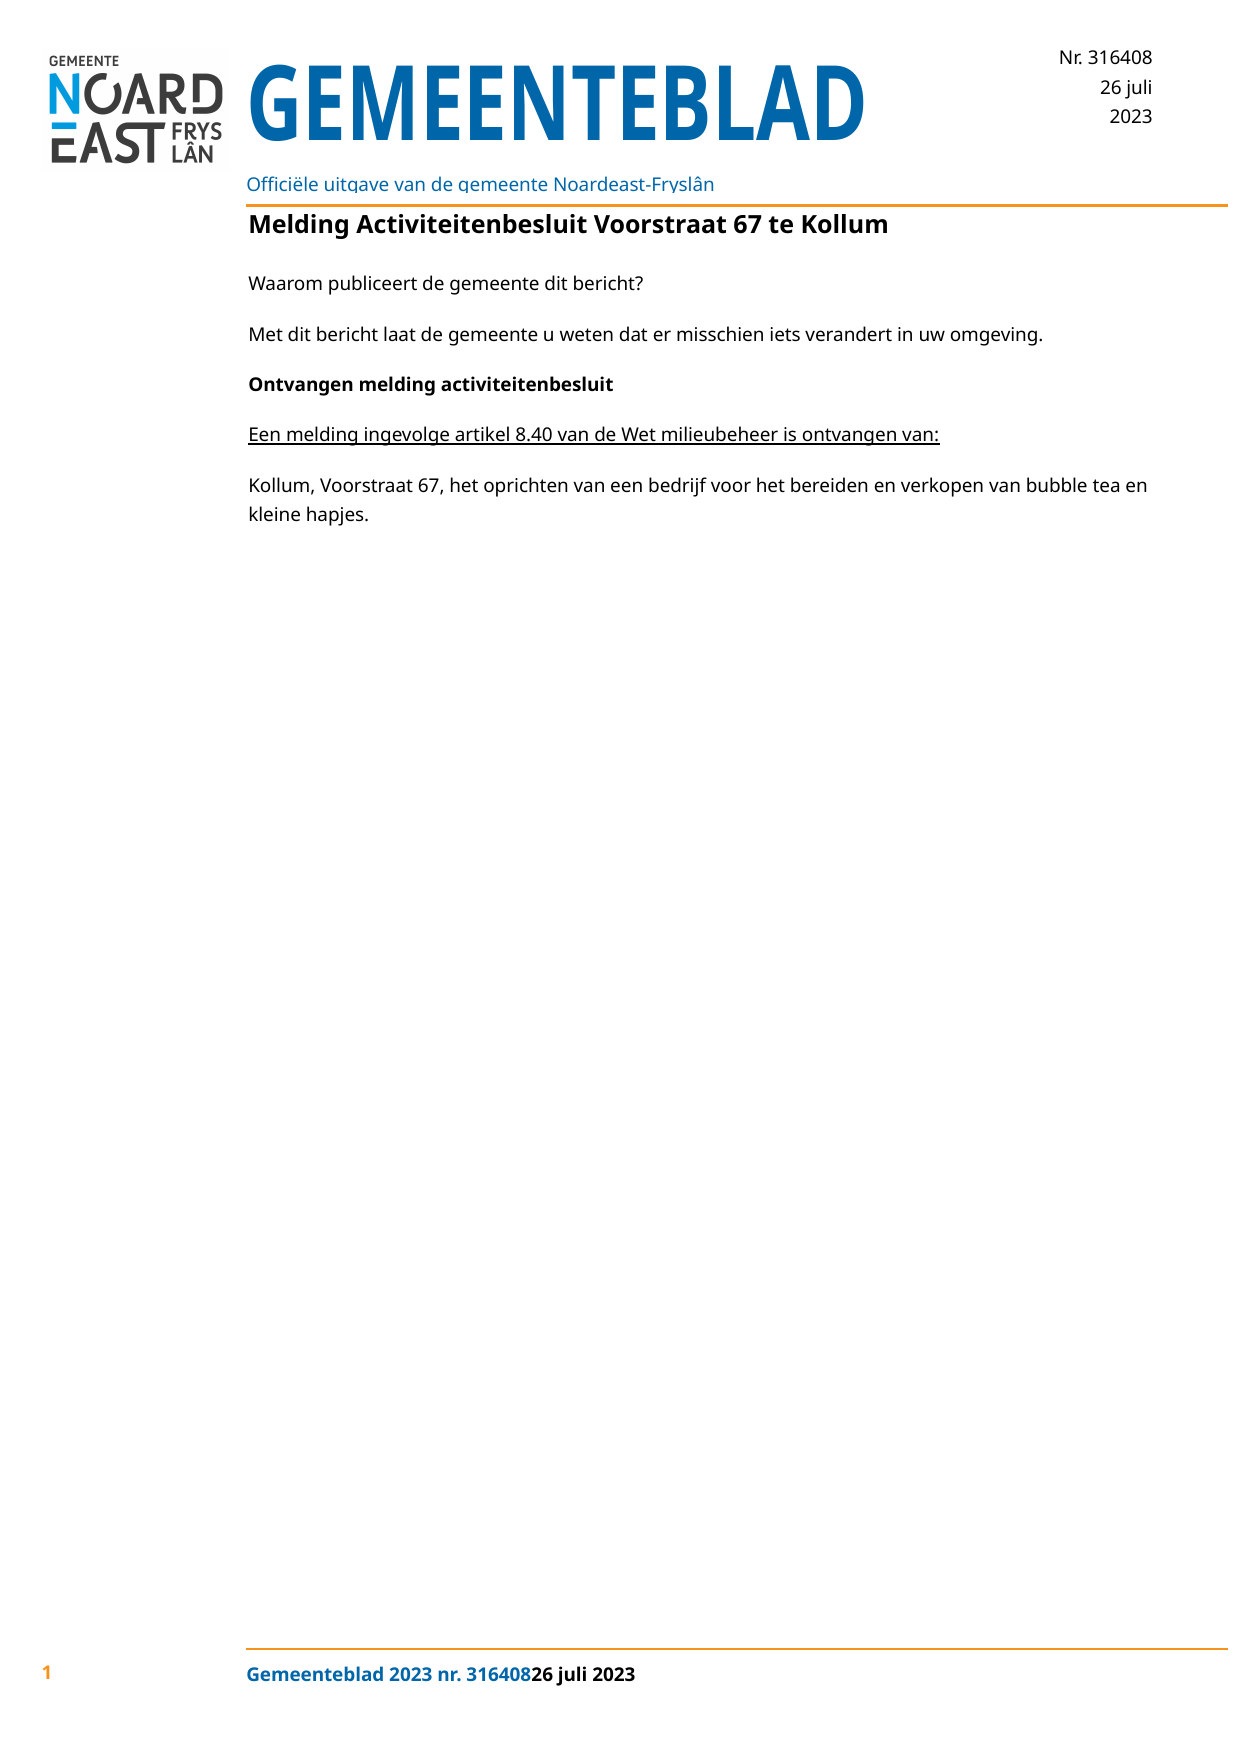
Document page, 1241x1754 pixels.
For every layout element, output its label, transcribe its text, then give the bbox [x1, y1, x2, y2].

text Melding Activiteitenbesluit Voorstraat 67 te Kollum [248, 207, 1152, 241]
text Met dit bericht laat de gemeente u weten dat er misschien iets verandert in uw omgeving. [248, 321, 1152, 346]
text Waarom publiceert de gemeente dit bericht? [248, 270, 1152, 296]
picture [41, 47, 231, 172]
text Kollum, Voorstraat 67, het oprichten van een bedrijf voor het bereiden en verkopen van bubble tea en kleine hapjes. [248, 472, 1152, 527]
text Een melding ingevolge artikel 8.40 van de Wet milieubeheer is ontvangen van: [248, 422, 1152, 447]
text Ontvangen melding activiteitenbesluit [248, 371, 1152, 397]
